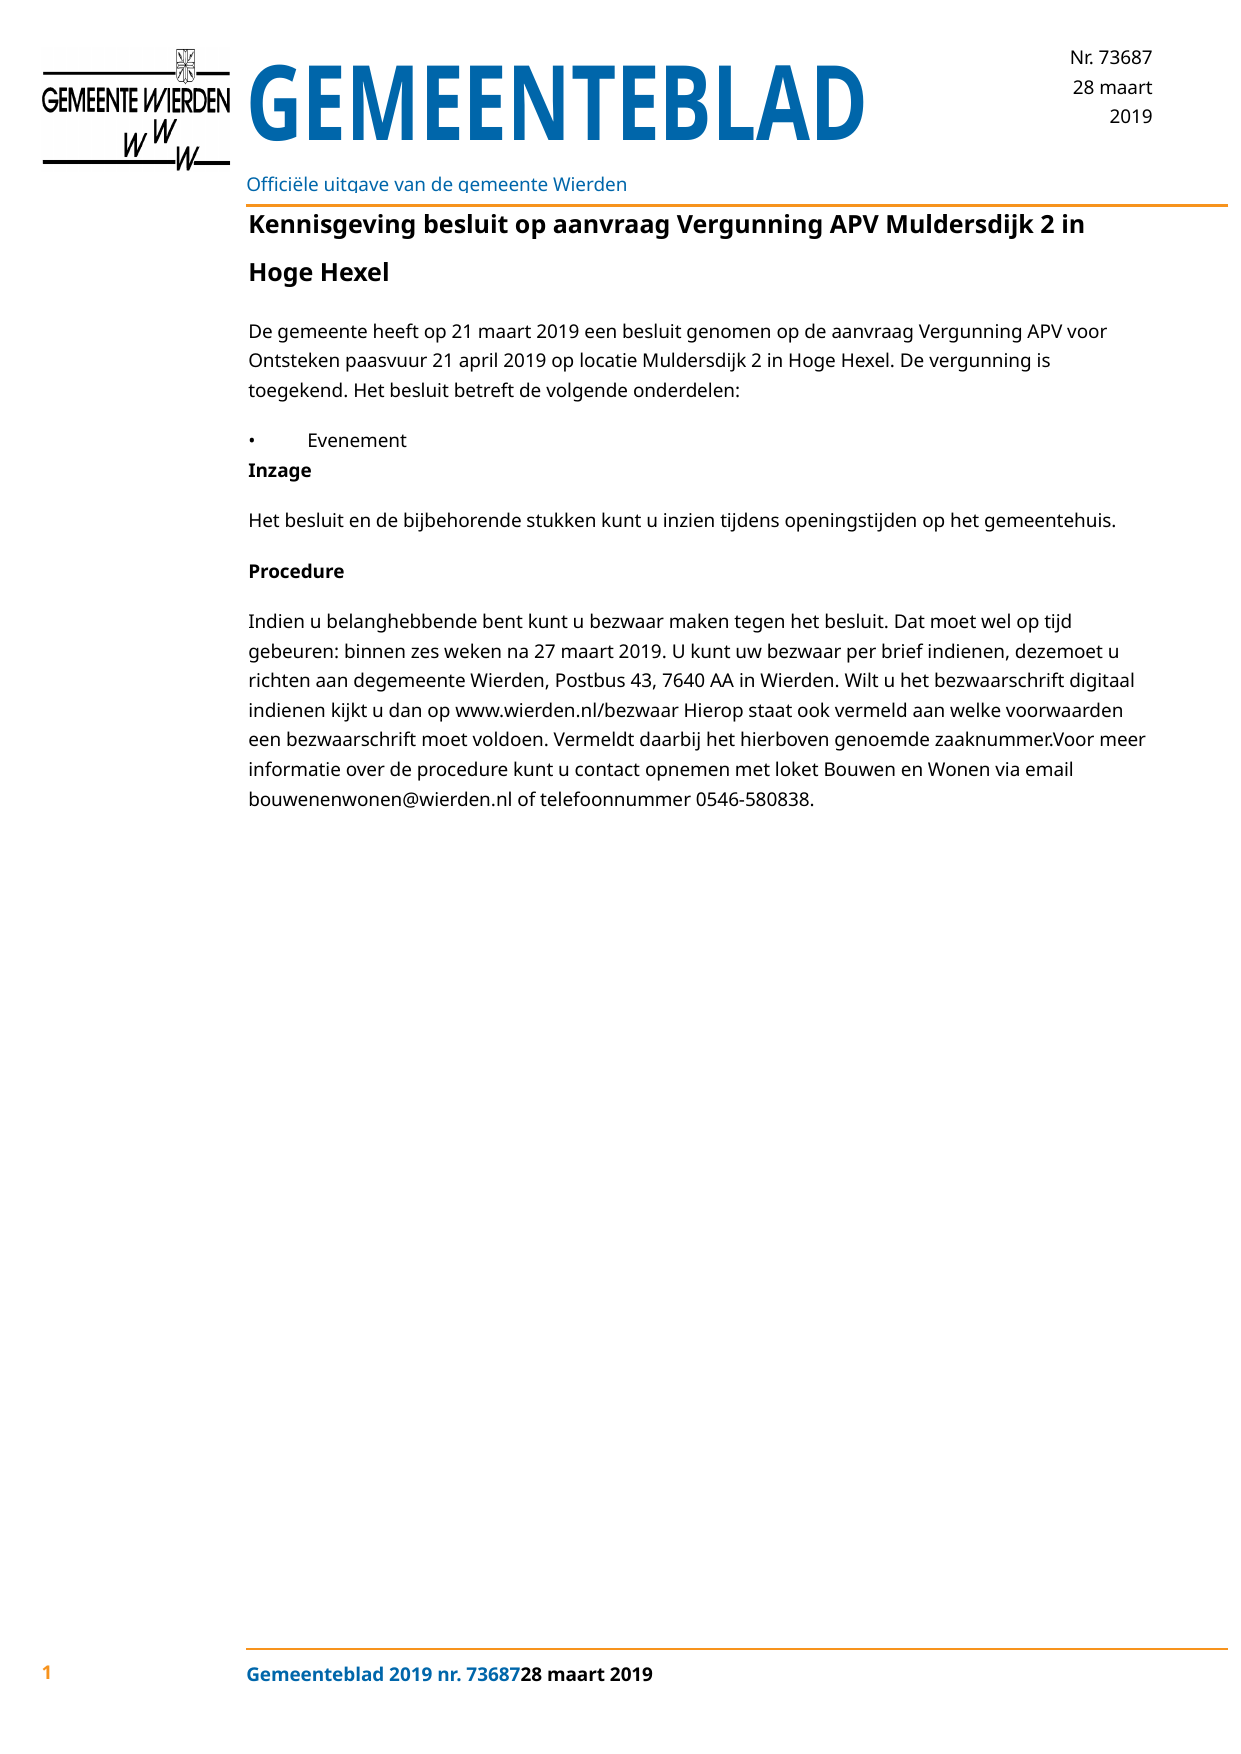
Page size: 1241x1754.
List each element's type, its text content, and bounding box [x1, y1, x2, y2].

picture [41, 47, 231, 172]
text Inzage [248, 457, 1152, 483]
list Evenement [248, 427, 1152, 453]
text Procedure [248, 558, 1152, 584]
text Het besluit en de bijbehorende stukken kunt u inzien tijdens openingstijden op het gemeentehuis. [248, 507, 1152, 533]
text De gemeente heeft op 21 maart 2019 een besluit genomen op de aanvraag Vergunning APV voor Ontsteken paasvuur 21 april 2019 op locatie Muldersdijk 2 in Hoge Hexel. De vergunning is toegekend. Het besluit betreft de volgende onderdelen: [248, 318, 1152, 403]
text Indien u belanghebbende bent kunt u bezwaar maken tegen het besluit. Dat moet wel op tijd gebeuren: binnen zes weken na 27 maart 2019. U kunt uw bezwaar per brief indienen, dezemoet u richten aan degemeente Wierden, Postbus 43, 7640 AA in Wierden. Wilt u het bezwaarschrift digitaal indienen kijkt u dan op www.wierden.nl/bezwaar Hierop staat ook vermeld aan welke voorwaarden een bezwaarschrift moet voldoen. Vermeldt daarbij het hierboven genoemde zaaknummer.Voor meer informatie over de procedure kunt u contact opnemen met loket Bouwen en Wonen via email bouwenenwonen@wierden.nl of telefoonnummer 0546-580838. [248, 608, 1152, 812]
text Kennisgeving besluit op aanvraag Vergunning APV Muldersdijk 2 in Hoge Hexel [248, 207, 1152, 288]
